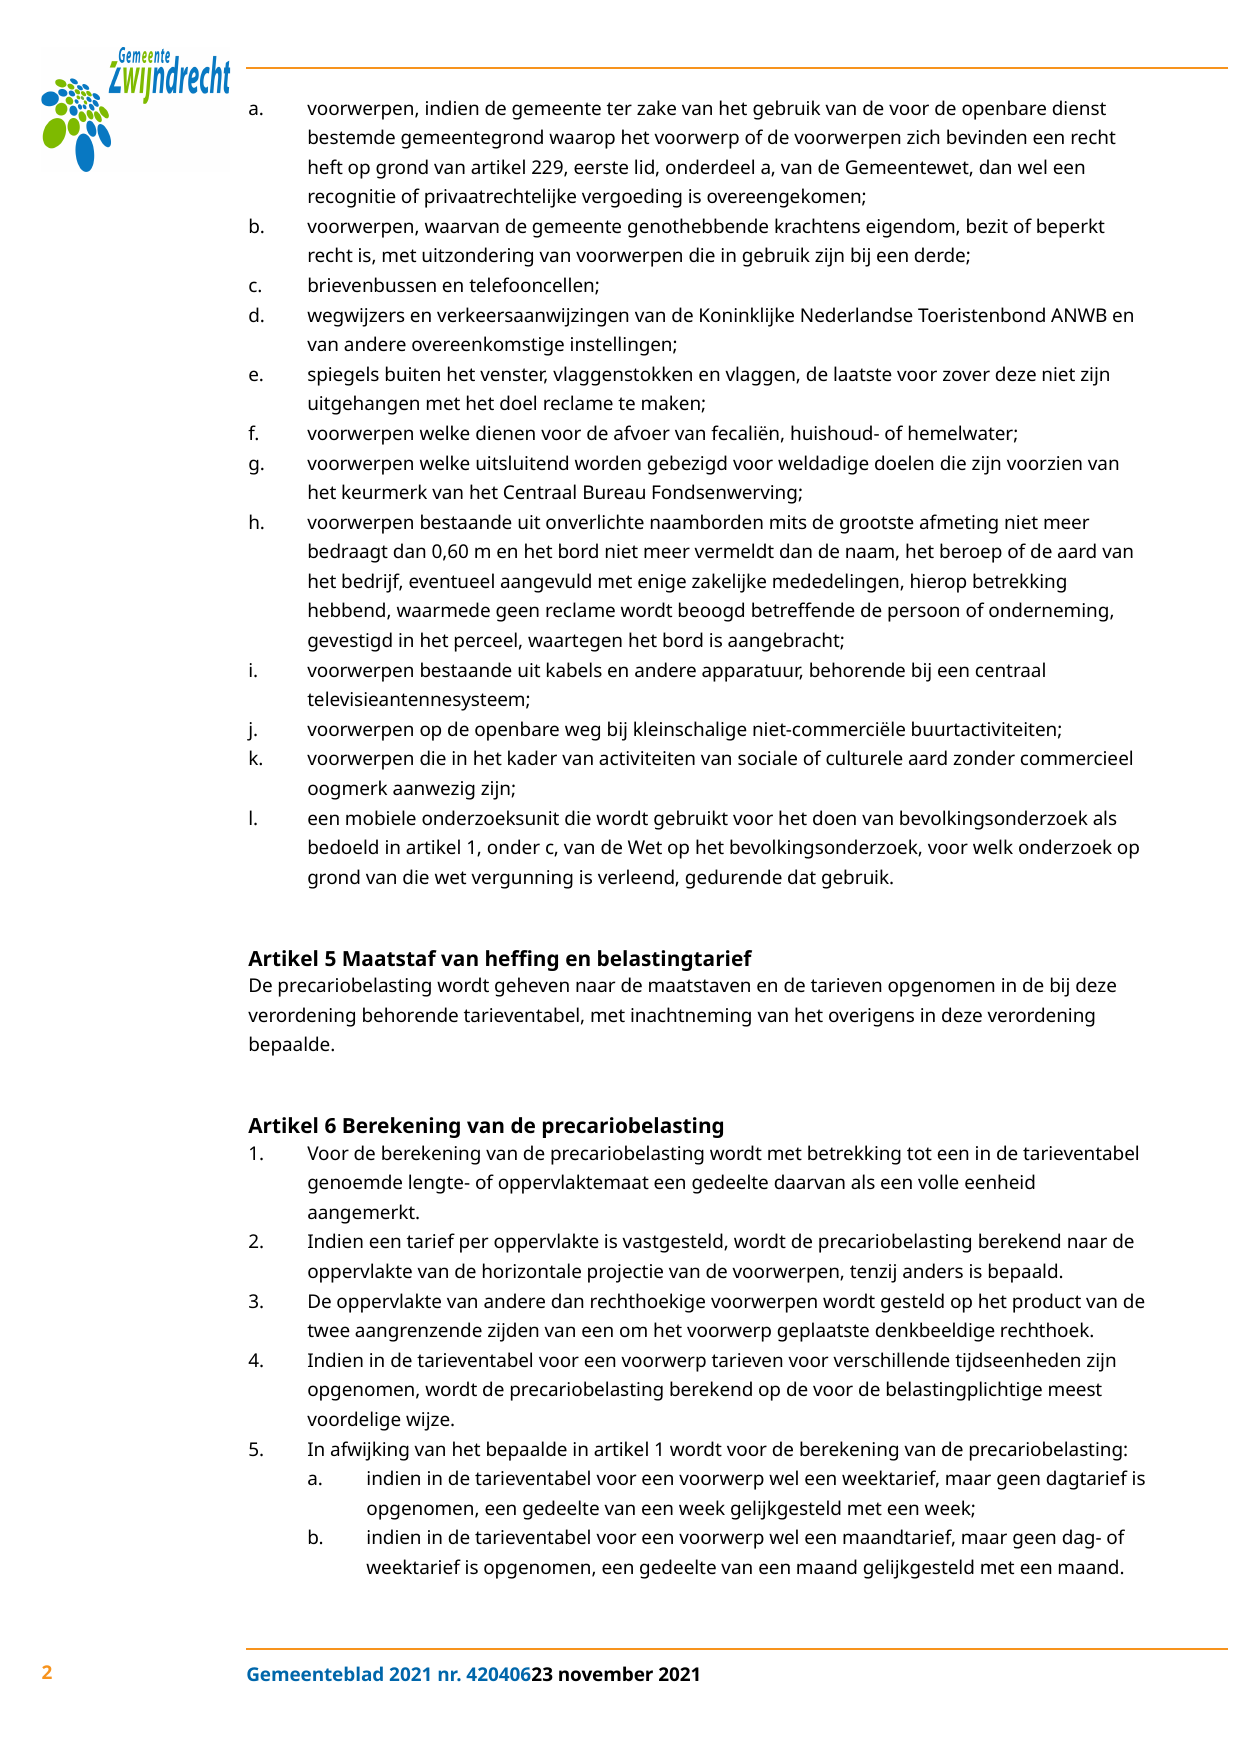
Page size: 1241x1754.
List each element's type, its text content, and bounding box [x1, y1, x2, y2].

text De precariobelasting wordt geheven naar de maatstaven en de tarieven opgenomen in de bij deze verordening behorende tarieventabel, met inachtneming van het overigens in deze verordening bepaalde. [248, 972, 1152, 1057]
list De oppervlakte van andere dan rechthoekige voorwerpen wordt gesteld op het product van de twee aangrenzende zijden van een om het voorwerp geplaatste denkbeeldige rechthoek. [248, 1288, 1152, 1343]
list brievenbussen en telefooncellen; [248, 272, 1152, 298]
list voorwerpen die in het kader van activiteiten van sociale of culturele aard zonder commercieel oogmerk aanwezig zijn; [248, 746, 1152, 801]
list spiegels buiten het venster, vlaggenstokken en vlaggen, de laatste voor zover deze niet zijn uitgehangen met het doel reclame te maken; [248, 361, 1152, 416]
list Indien een tarief per oppervlakte is vastgesteld, wordt de precariobelasting berekend naar de oppervlakte van de horizontale projectie van de voorwerpen, tenzij anders is bepaald. [248, 1229, 1152, 1284]
picture [41, 47, 231, 172]
text Artikel 5 Maatstaf van heffing en belastingtarief [248, 944, 1152, 972]
list Voor de berekening van de precariobelasting wordt met betrekking tot een in de tarieventabel genoemde lengte- of oppervlaktemaat een gedeelte daarvan als een volle eenheid aangemerkt. [248, 1140, 1152, 1225]
list indien in de tarieventabel voor een voorwerp wel een weektarief, maar geen dagtarief is opgenomen, een gedeelte van een week gelijkgesteld met een week; [307, 1465, 1152, 1521]
list voorwerpen op de openbare weg bij kleinschalige niet-commerciële buurtactiviteiten; [248, 716, 1152, 742]
list voorwerpen welke uitsluitend worden gebezigd voor weldadige doelen die zijn voorzien van het keurmerk van het Centraal Bureau Fondsenwerving; [248, 450, 1152, 505]
list Indien in de tarieventabel voor een voorwerp tarieven voor verschillende tijdseenheden zijn opgenomen, wordt de precariobelasting berekend op de voor de belastingplichtige meest voordelige wijze. [248, 1347, 1152, 1432]
list voorwerpen, indien de gemeente ter zake van het gebruik van de voor de openbare dienst bestemde gemeentegrond waarop het voorwerp of de voorwerpen zich bevinden een recht heft op grond van artikel 229, eerste lid, onderdeel a, van de Gemeentewet, dan wel een recognitie of privaatrechtelijke vergoeding is overeengekomen; [248, 95, 1152, 209]
text Artikel 6 Berekening van de precariobelasting [248, 1112, 1152, 1140]
list In afwijking van het bepaalde in artikel 1 wordt voor de berekening van de precariobelasting: [248, 1436, 1152, 1462]
list voorwerpen bestaande uit kabels en andere apparatuur, behorende bij een centraal televisieantennesysteem; [248, 657, 1152, 712]
list voorwerpen bestaande uit onverlichte naamborden mits de grootste afmeting niet meer bedraagt dan 0,60 m en het bord niet meer vermeldt dan de naam, het beroep of de aard van het bedrijf, eventueel aangevuld met enige zakelijke mededelingen, hierop betrekking hebbend, waarmede geen reclame wordt beoogd betreffende de persoon of onderneming, gevestigd in het perceel, waartegen het bord is aangebracht; [248, 509, 1152, 653]
list voorwerpen welke dienen voor de afvoer van fecaliën, huishoud- of hemelwater; [248, 420, 1152, 446]
list indien in de tarieventabel voor een voorwerp wel een maandtarief, maar geen dag- of weektarief is opgenomen, een gedeelte van een maand gelijkgesteld met een maand. [307, 1524, 1152, 1580]
list wegwijzers en verkeersaanwijzingen van de Koninklijke Nederlandse Toeristenbond ANWB en van andere overeenkomstige instellingen; [248, 302, 1152, 357]
list voorwerpen, waarvan de gemeente genothebbende krachtens eigendom, bezit of beperkt recht is, met uitzondering van voorwerpen die in gebruik zijn bij een derde; [248, 213, 1152, 268]
list een mobiele onderzoeksunit die wordt gebruikt voor het doen van bevolkingsonderzoek als bedoeld in artikel 1, onder c, van de Wet op het bevolkingsonderzoek, voor welk onderzoek op grond van die wet vergunning is verleend, gedurende dat gebruik. [248, 805, 1152, 890]
